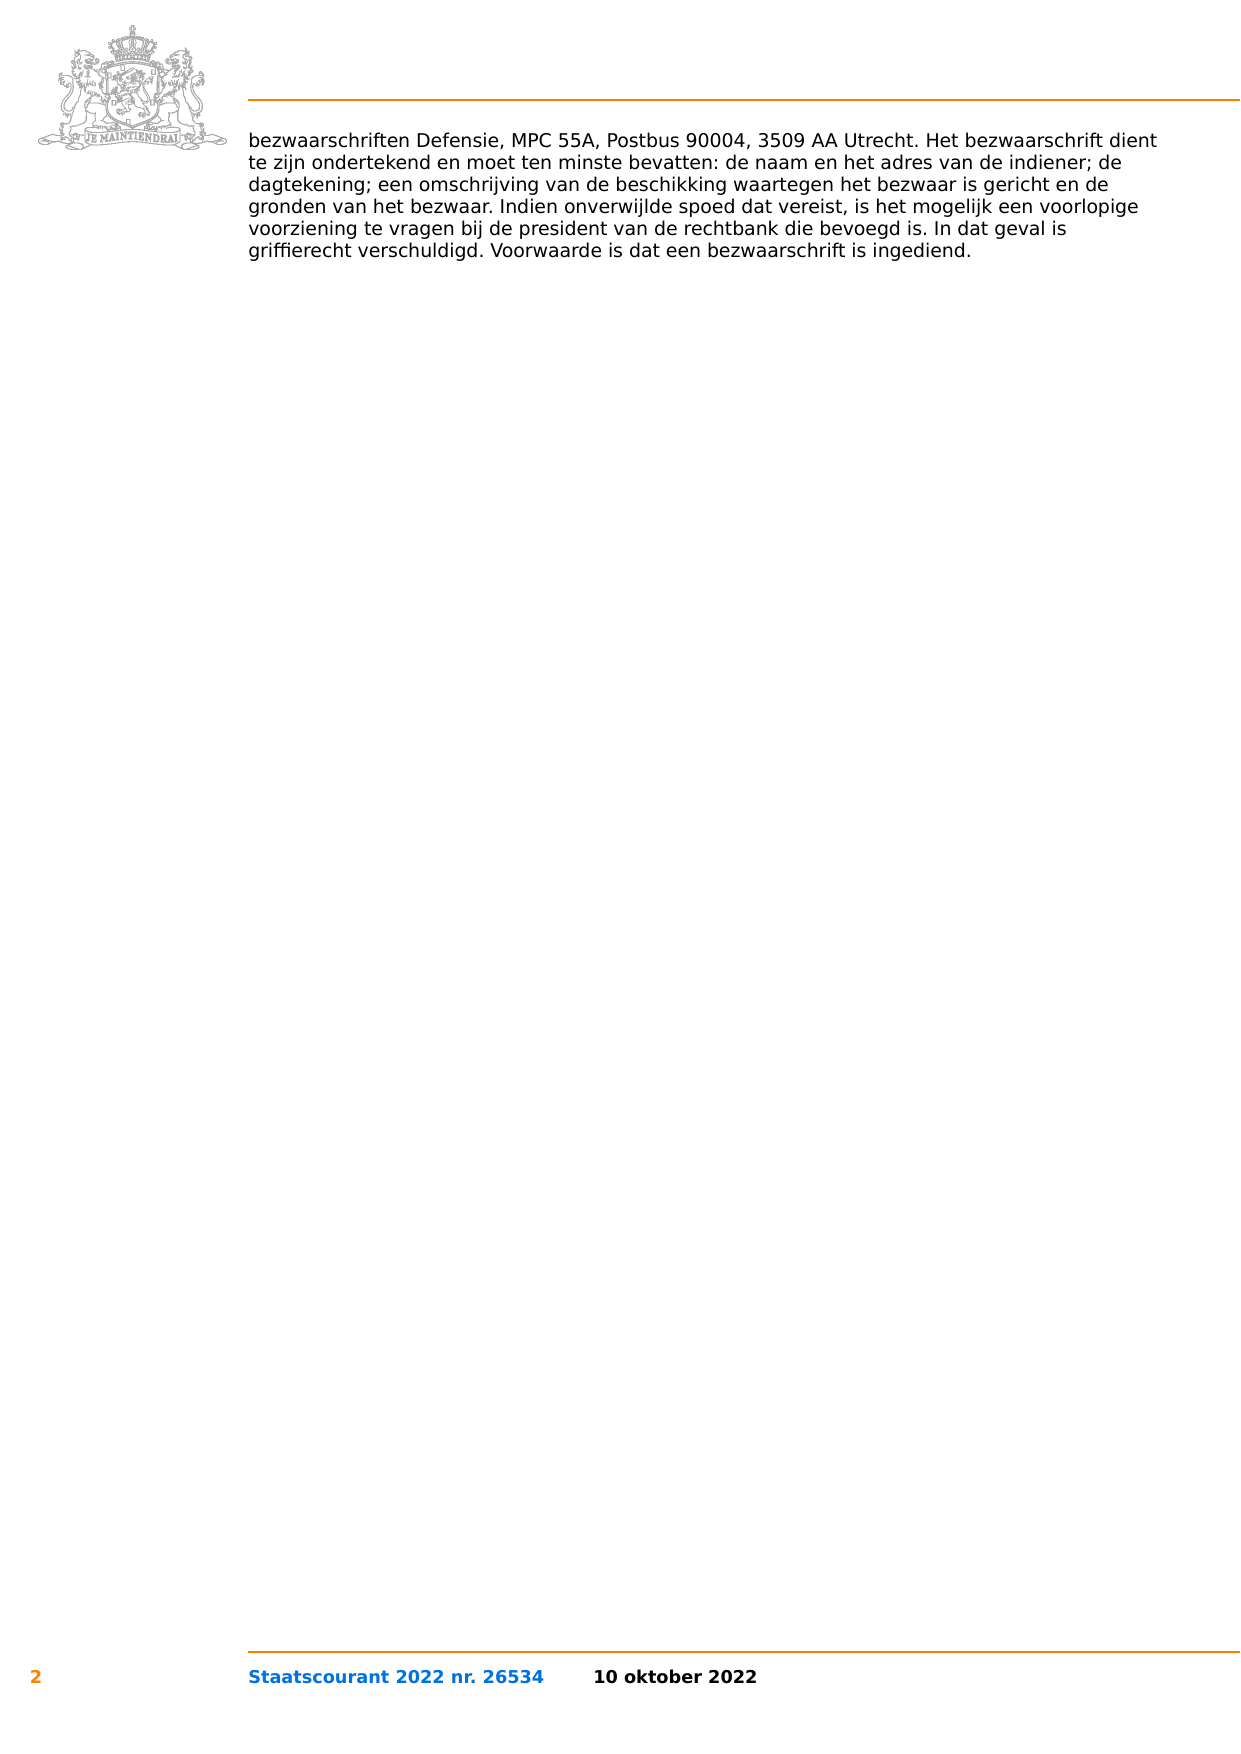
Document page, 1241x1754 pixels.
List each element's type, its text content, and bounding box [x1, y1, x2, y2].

text bezwaarschriften Defensie, MPC 55A, Postbus 90004, 3509 AA Utrecht. Het bezwaarschrift dient te zijn ondertekend en moet ten minste bevatten: de naam en het adres van de indiener; de dagtekening; een omschrijving van de beschikking waartegen het bezwaar is gericht en de gronden van het bezwaar. Indien onverwijlde spoed dat vereist, is het mogelijk een voorlopige voorziening te vragen bij de president van de rechtbank die bevoegd is. In dat geval is griffierecht verschuldigd. Voorwaarde is dat een bezwaarschrift is ingediend. [248, 130, 1163, 262]
picture [38, 25, 227, 150]
